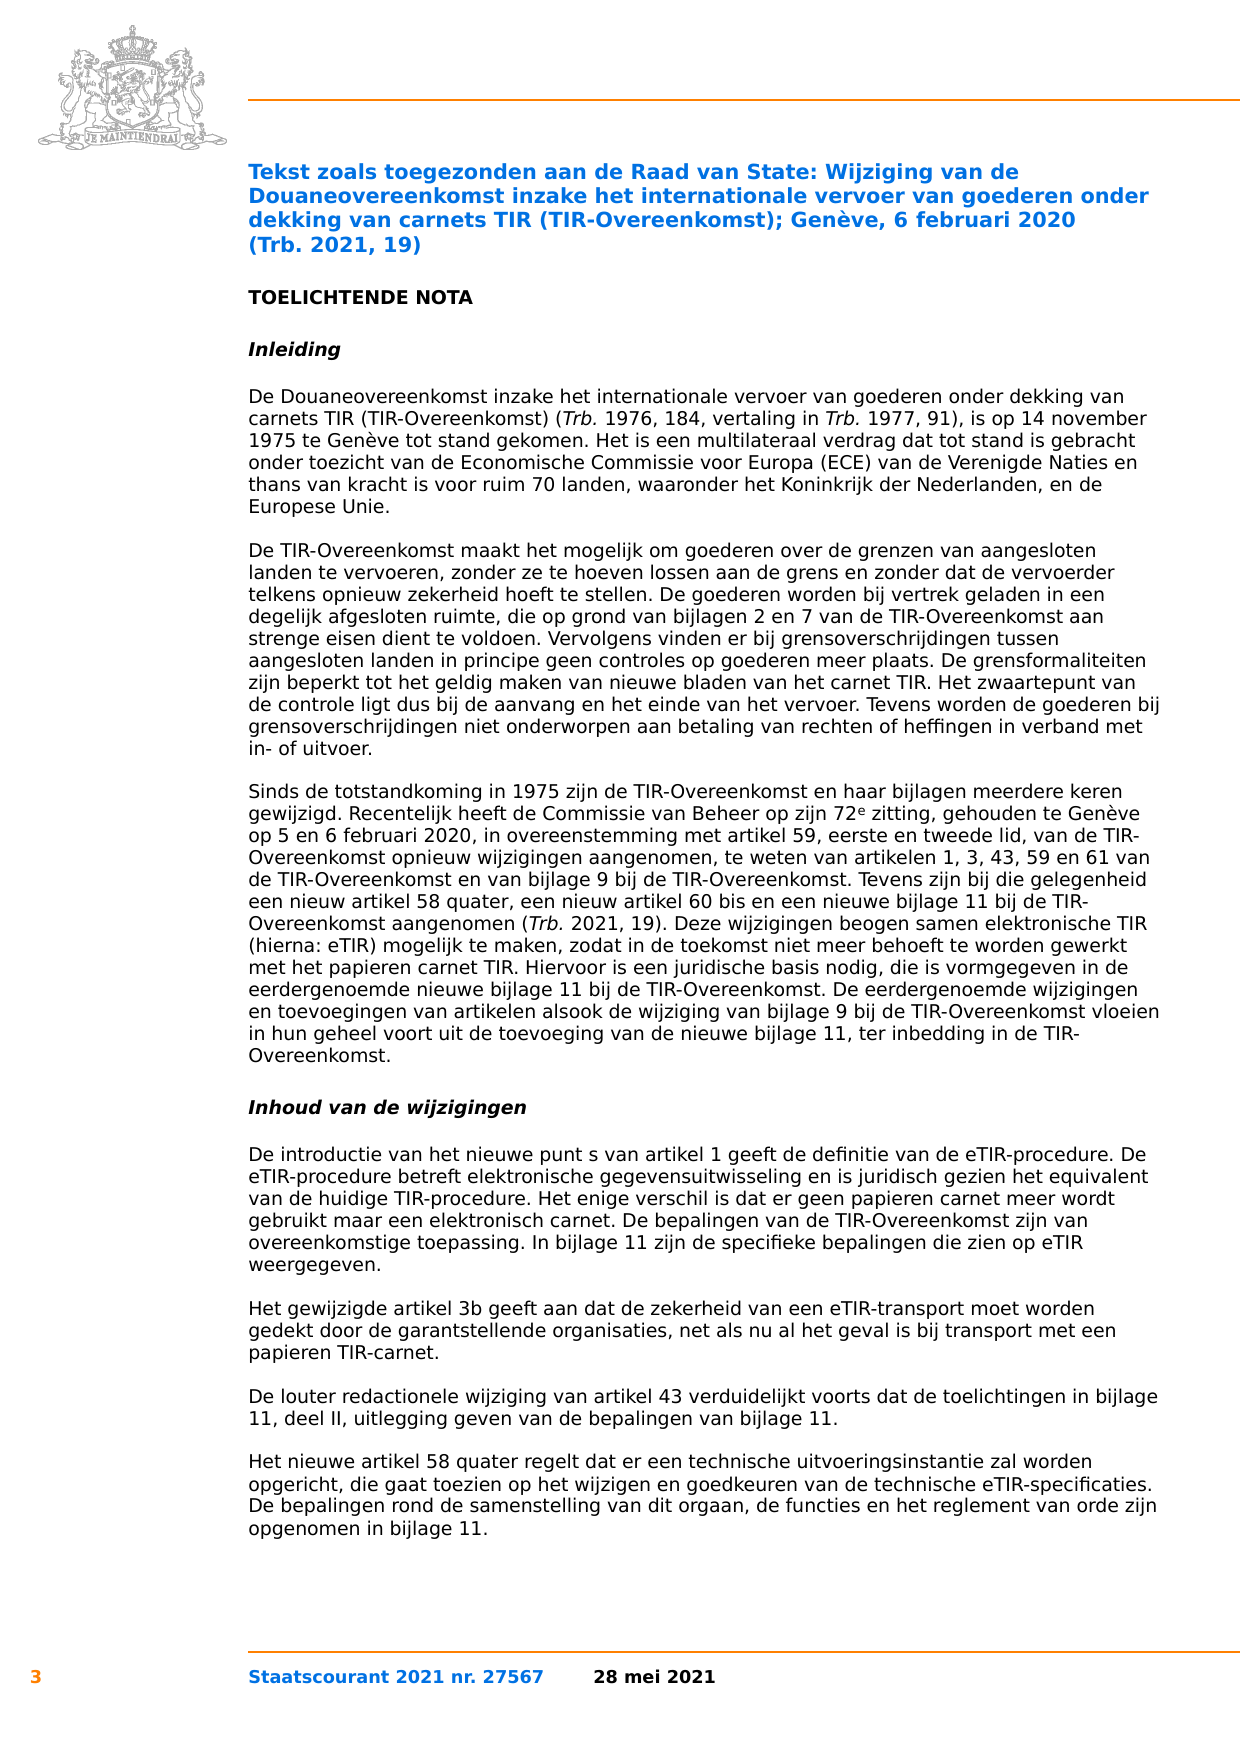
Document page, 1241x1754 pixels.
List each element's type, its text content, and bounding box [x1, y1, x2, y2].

text Het gewijzigde artikel 3b geeft aan dat de zekerheid van een eTIR-transport moet worden gedekt door de garantstellende organisaties, net als nu al het geval is bij transport met een papieren TIR-carnet. [248, 1298, 1163, 1364]
text Sinds de totstandkoming in 1975 zijn de TIR-Overeenkomst en haar bijlagen meerdere keren gewijzigd. Recentelijk heeft de Commissie van Beheer op zijn 72e zitting, gehouden te Genève op 5 en 6 februari 2020, in overeenstemming met artikel 59, eerste en tweede lid, van de TIR-Overeenkomst opnieuw wijzigingen aangenomen, te weten van artikelen 1, 3, 43, 59 en 61 van de TIR-Overeenkomst en van bijlage 9 bij de TIR-Overeenkomst. Tevens zijn bij die gelegenheid een nieuw artikel 58 quater, een nieuw artikel 60 bis en een nieuwe bijlage 11 bij de TIR-Overeenkomst aangenomen (Trb. 2021, 19). Deze wijzigingen beogen samen elektronische TIR (hierna: eTIR) mogelijk te maken, zodat in de toekomst niet meer behoeft te worden gewerkt met het papieren carnet TIR. Hiervoor is een juridische basis nodig, die is vormgegeven in de eerdergenoemde nieuwe bijlage 11 bij de TIR-Overeenkomst. De eerdergenoemde wijzigingen en toevoegingen van artikelen alsook de wijziging van bijlage 9 bij de TIR-Overeenkomst vloeien in hun geheel voort uit de toevoeging van de nieuwe bijlage 11, ter inbedding in de TIR-Overeenkomst. [248, 781, 1163, 1067]
text De louter redactionele wijziging van artikel 43 verduidelijkt voorts dat de toelichtingen in bijlage 11, deel II, uitlegging geven van de bepalingen van bijlage 11. [248, 1386, 1163, 1429]
subtitle Inhoud van de wijzigingen [248, 1097, 1163, 1119]
subtitle TOELICHTENDE NOTA [248, 287, 1163, 309]
picture [38, 25, 227, 150]
text De TIR-Overeenkomst maakt het mogelijk om goederen over de grenzen van aangesloten landen te vervoeren, zonder ze te hoeven lossen aan de grens en zonder dat de vervoerder telkens opnieuw zekerheid hoeft te stellen. De goederen worden bij vertrek geladen in een degelijk afgesloten ruimte, die op grond van bijlagen 2 en 7 van de TIR-Overeenkomst aan strenge eisen dient te voldoen. Vervolgens vinden er bij grensoverschrijdingen tussen aangesloten landen in principe geen controles op goederen meer plaats. De grensformaliteiten zijn beperkt tot het geldig maken van nieuwe bladen van het carnet TIR. Het zwaartepunt van de controle ligt dus bij de aanvang en het einde van het vervoer. Tevens worden de goederen bij grensoverschrijdingen niet onderworpen aan betaling van rechten of heffingen in verband met in- of uitvoer. [248, 540, 1163, 759]
text De introductie van het nieuwe punt s van artikel 1 geeft de definitie van de eTIR-procedure. De eTIR-procedure betreft elektronische gegevensuitwisseling en is juridisch gezien het equivalent van de huidige TIR-procedure. Het enige verschil is dat er geen papieren carnet meer wordt gebruikt maar een elektronisch carnet. De bepalingen van de TIR-Overeenkomst zijn van overeenkomstige toepassing. In bijlage 11 zijn de specifieke bepalingen die zien op eTIR weergegeven. [248, 1144, 1163, 1276]
subtitle Inleiding [248, 339, 1163, 361]
text De Douaneovereenkomst inzake het internationale vervoer van goederen onder dekking van carnets TIR (TIR-Overeenkomst) (Trb. 1976, 184, vertaling in Trb. 1977, 91), is op 14 november 1975 te Genève tot stand gekomen. Het is een multilateraal verdrag dat tot stand is gebracht onder toezicht van de Economische Commissie voor Europa (ECE) van de Verenigde Naties en thans van kracht is voor ruim 70 landen, waaronder het Koninkrijk der Nederlanden, en de Europese Unie. [248, 386, 1163, 518]
text Het nieuwe artikel 58 quater regelt dat er een technische uitvoeringsinstantie zal worden opgericht, die gaat toezien op het wijzigen en goedkeuren van de technische eTIR-specificaties. De bepalingen rond de samenstelling van dit orgaan, de functies en het reglement van orde zijn opgenomen in bijlage 11. [248, 1451, 1163, 1539]
subtitle Tekst zoals toegezonden aan de Raad van State: Wijziging van de Douaneovereenkomst inzake het internationale vervoer van goederen onder dekking van carnets TIR (TIR-Overeenkomst); Genève, 6 februari 2020 (Trb. 2021, 19) [248, 160, 1163, 257]
